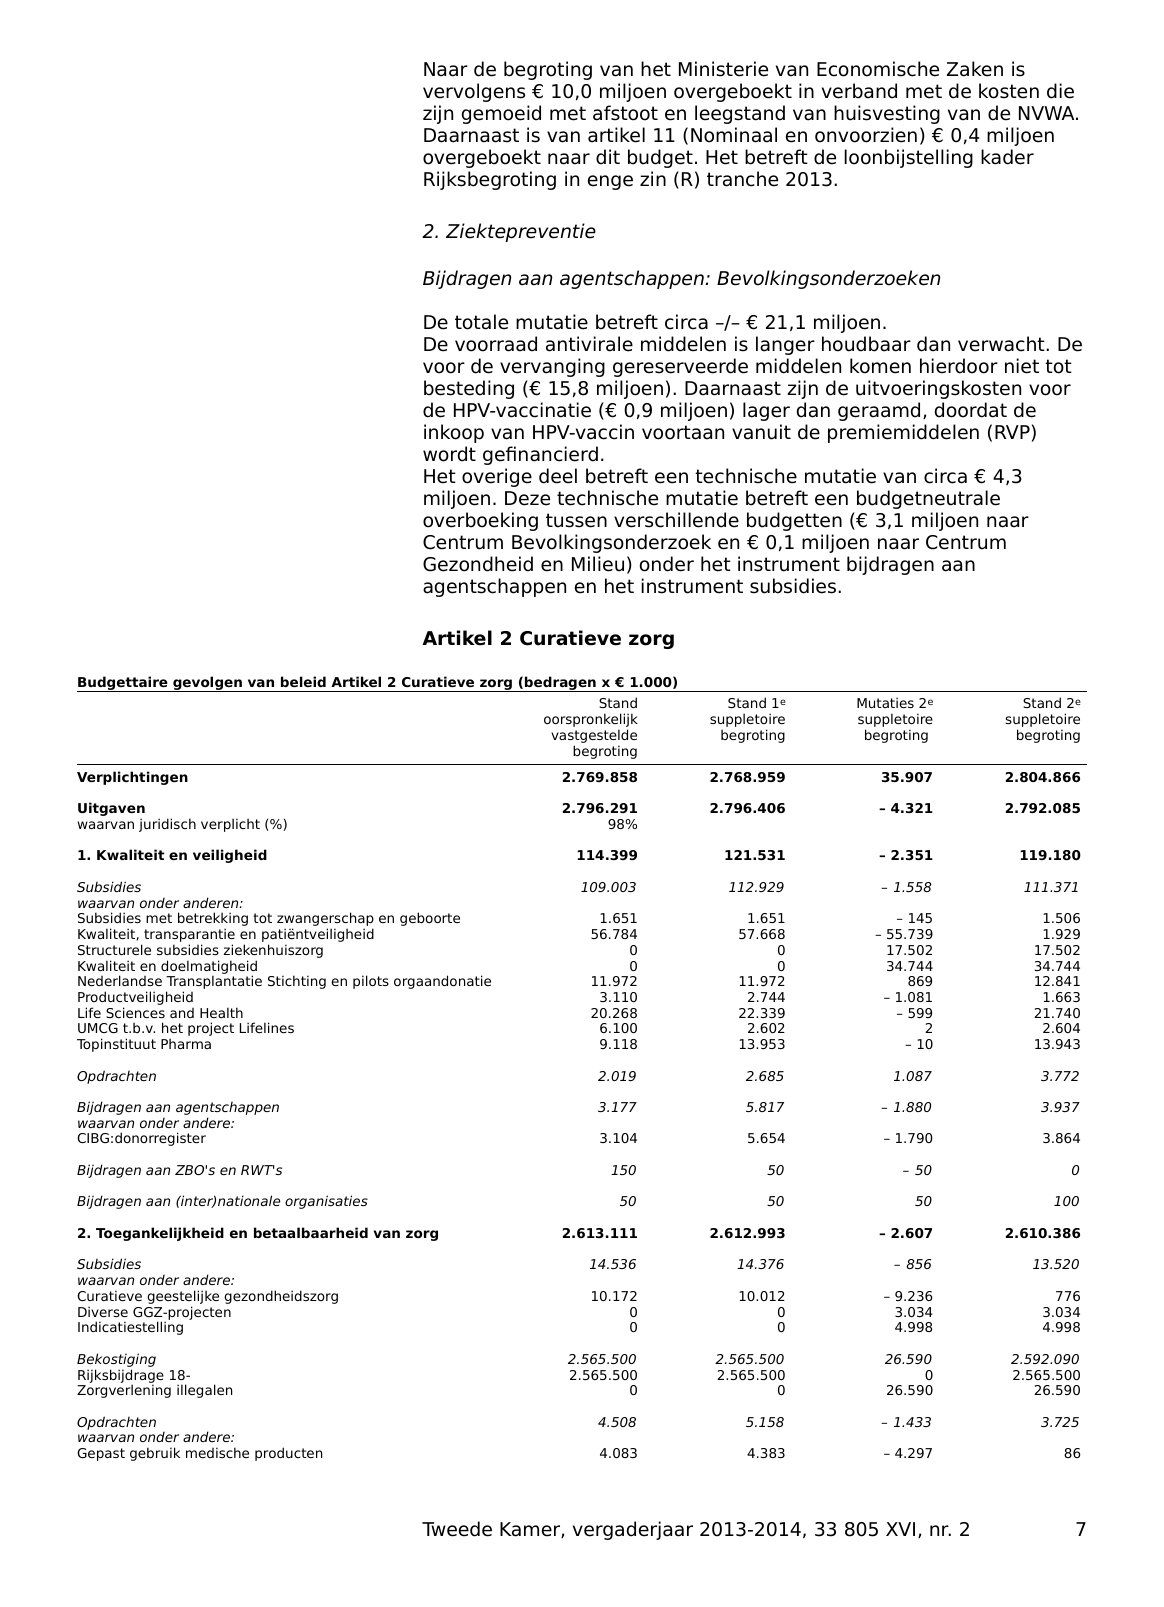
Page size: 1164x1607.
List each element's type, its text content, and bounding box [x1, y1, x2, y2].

table_cell 10.012 [644, 1289, 791, 1304]
subtitle Artikel 2 Curatieve zorg [422, 628, 1087, 650]
table_cell 3.864 [939, 1131, 1087, 1147]
table_cell – 1.433 [791, 1415, 939, 1430]
table_cell [644, 1336, 791, 1352]
table_cell 2. Toegankelijkheid en betaalbaarheid van zorg [77, 1226, 496, 1241]
table_cell 14.536 [496, 1257, 644, 1273]
table_cell 119.180 [939, 848, 1087, 864]
table_cell – 1.880 [791, 1100, 939, 1116]
table_cell CIBG:donorregister [77, 1131, 496, 1147]
table_cell 34.744 [939, 958, 1087, 974]
table_cell 2 [791, 1021, 939, 1037]
table_cell [791, 1210, 939, 1226]
table_cell 2.565.500 [496, 1352, 644, 1367]
table_cell 2.612.993 [644, 1226, 791, 1241]
subtitle Bijdragen aan agentschappen: Bevolkingsonderzoeken [422, 268, 1087, 290]
table_cell 35.907 [791, 765, 939, 785]
table_cell [791, 1336, 939, 1352]
table_cell [644, 895, 791, 911]
table_cell Opdrachten [77, 1415, 496, 1430]
table_cell Mutaties 2e suppletoire begroting [791, 692, 939, 764]
table_cell [791, 817, 939, 832]
table_cell 34.744 [791, 958, 939, 974]
table_cell [939, 1241, 1087, 1257]
table_cell [644, 1116, 791, 1131]
subtitle 2. Ziektepreventie [422, 221, 1087, 243]
table_cell [644, 1147, 791, 1163]
table_cell 0 [496, 1320, 644, 1336]
table_cell – 9.236 [791, 1289, 939, 1304]
table_cell 5.654 [644, 1131, 791, 1147]
table_cell 20.268 [496, 1006, 644, 1021]
table_cell 13.953 [644, 1037, 791, 1053]
table_cell [644, 1399, 791, 1414]
table_cell [496, 785, 644, 801]
table_cell 26.590 [939, 1383, 1087, 1399]
table_cell 9.118 [496, 1037, 644, 1053]
table_cell 13.520 [939, 1257, 1087, 1273]
table_cell [644, 817, 791, 832]
table_cell [791, 1399, 939, 1414]
table_header Budgettaire gevolgen van beleid Artikel 2 Curatieve zorg (bedragen x € 1.000) [77, 675, 1087, 691]
table_cell 12.841 [939, 974, 1087, 990]
table_cell [939, 864, 1087, 880]
table_cell [644, 1241, 791, 1257]
table_cell 2.685 [644, 1069, 791, 1084]
table_cell Zorgverlening illegalen [77, 1383, 496, 1399]
table_cell 1.651 [496, 911, 644, 927]
table_cell 11.972 [496, 974, 644, 990]
table_cell 2.592.090 [939, 1352, 1087, 1367]
table_cell 50 [791, 1194, 939, 1210]
table_cell – 4.321 [791, 801, 939, 817]
table_cell 21.740 [939, 1006, 1087, 1021]
table_cell [496, 1053, 644, 1068]
table_cell [496, 1179, 644, 1194]
table_cell Uitgaven [77, 801, 496, 817]
table_cell 0 [644, 958, 791, 974]
table_cell [496, 1084, 644, 1100]
table_cell 2.565.500 [939, 1367, 1087, 1383]
table_cell [77, 1147, 496, 1163]
table_cell 0 [644, 1304, 791, 1320]
table_cell [791, 1053, 939, 1068]
table_cell 2.565.500 [644, 1367, 791, 1383]
table_cell Bijdragen aan (inter)nationale organisaties [77, 1194, 496, 1210]
table_cell waarvan onder andere: [77, 1273, 496, 1289]
table_cell [791, 1273, 939, 1289]
table_cell 2.613.111 [496, 1226, 644, 1241]
table_cell 3.937 [939, 1100, 1087, 1116]
table_cell [496, 1116, 644, 1131]
table_cell – 1.558 [791, 880, 939, 895]
table_cell – 10 [791, 1037, 939, 1053]
table_cell – 599 [791, 1006, 939, 1021]
table_cell 121.531 [644, 848, 791, 864]
table_cell Kwaliteit, transparantie en patiëntveiligheid [77, 927, 496, 943]
table_cell Subsidies [77, 1257, 496, 1273]
table_cell [939, 1053, 1087, 1068]
table_cell – 50 [791, 1163, 939, 1178]
table_cell 114.399 [496, 848, 644, 864]
table_cell [496, 1273, 644, 1289]
table_cell [939, 1179, 1087, 1194]
table_cell [939, 833, 1087, 848]
table_cell 0 [644, 943, 791, 958]
table_cell [644, 1430, 791, 1446]
table_cell 4.083 [496, 1446, 644, 1462]
table_cell Verplichtingen [77, 765, 496, 785]
table_cell 1. Kwaliteit en veiligheid [77, 848, 496, 864]
table_cell [791, 1179, 939, 1194]
table_cell Opdrachten [77, 1069, 496, 1084]
table_cell 112.929 [644, 880, 791, 895]
table_cell [496, 1430, 644, 1446]
table_cell 2.610.386 [939, 1226, 1087, 1241]
table_cell – 4.297 [791, 1446, 939, 1462]
table_cell [496, 1241, 644, 1257]
table_cell – 856 [791, 1257, 939, 1273]
table_cell 6.100 [496, 1021, 644, 1037]
table_cell [939, 1399, 1087, 1414]
table_cell 2.796.291 [496, 801, 644, 817]
table_cell Bijdragen aan agentschappen [77, 1100, 496, 1116]
table_cell 56.784 [496, 927, 644, 943]
table_cell – 1.081 [791, 990, 939, 1006]
table_cell [496, 895, 644, 911]
table_cell [496, 864, 644, 880]
table_cell [77, 833, 496, 848]
table_cell [791, 1430, 939, 1446]
text Naar de begroting van het Ministerie van Economische Zaken is vervolgens € 10,0 miljoen overgeboekt in verband met de kosten die zijn gemoeid met afstoot en leegstand van huisvesting van de NVWA. [422, 59, 1087, 125]
table_cell [77, 785, 496, 801]
table_cell 2.604 [939, 1021, 1087, 1037]
table_cell 2.796.406 [644, 801, 791, 817]
table_cell [939, 895, 1087, 911]
table_cell Nederlandse Transplantatie Stichting en pilots orgaandonatie [77, 974, 496, 990]
table_cell 26.590 [791, 1352, 939, 1367]
table_cell Life Sciences and Health [77, 1006, 496, 1021]
table_cell 50 [644, 1163, 791, 1178]
table_cell Bekostiging [77, 1352, 496, 1367]
table_cell Gepast gebruik medische producten [77, 1446, 496, 1462]
table_cell 1.663 [939, 990, 1087, 1006]
table_cell 5.158 [644, 1415, 791, 1430]
table_cell 3.034 [939, 1304, 1087, 1320]
table_cell [496, 1147, 644, 1163]
table_cell 2.804.866 [939, 765, 1087, 785]
table_cell [644, 833, 791, 848]
table_cell [644, 864, 791, 880]
table_cell 109.003 [496, 880, 644, 895]
table_cell 86 [939, 1446, 1087, 1462]
table_cell – 145 [791, 911, 939, 927]
table_cell 4.383 [644, 1446, 791, 1462]
table_cell [791, 895, 939, 911]
table_cell 0 [496, 943, 644, 958]
table_cell Kwaliteit en doelmatigheid [77, 958, 496, 974]
table_cell Curatieve geestelijke gezondheidszorg [77, 1289, 496, 1304]
table_cell 100 [939, 1194, 1087, 1210]
table_cell 2.019 [496, 1069, 644, 1084]
table_cell 0 [791, 1367, 939, 1383]
table_cell [791, 833, 939, 848]
table_cell Bijdragen aan ZBO's en RWT's [77, 1163, 496, 1178]
table_cell – 2.351 [791, 848, 939, 864]
table_cell Stand 1e suppletoire begroting [644, 692, 791, 764]
table_cell [496, 1399, 644, 1414]
table_cell 0 [496, 958, 644, 974]
table_cell 4.508 [496, 1415, 644, 1430]
table_cell 0 [496, 1304, 644, 1320]
table_cell 2.565.500 [644, 1352, 791, 1367]
table_cell [644, 785, 791, 801]
table_cell 2.769.858 [496, 765, 644, 785]
table_cell [496, 1336, 644, 1352]
table_cell [644, 1179, 791, 1194]
table_cell 1.087 [791, 1069, 939, 1084]
table_cell [791, 1241, 939, 1257]
table_cell 3.110 [496, 990, 644, 1006]
table_cell Topinstituut Pharma [77, 1037, 496, 1053]
table_cell 98% [496, 817, 644, 832]
table_cell [791, 785, 939, 801]
table_cell 150 [496, 1163, 644, 1178]
table_cell Indicatiestelling [77, 1320, 496, 1336]
table_cell 0 [644, 1320, 791, 1336]
table_cell 3.772 [939, 1069, 1087, 1084]
table_cell [77, 1084, 496, 1100]
table_cell [939, 1147, 1087, 1163]
table_cell UMCG t.b.v. het project Lifelines [77, 1021, 496, 1037]
table_cell 776 [939, 1289, 1087, 1304]
table_cell [77, 1336, 496, 1352]
table_cell 0 [644, 1383, 791, 1399]
table_cell 869 [791, 974, 939, 990]
table_cell 3.177 [496, 1100, 644, 1116]
table_cell [791, 1116, 939, 1131]
table_cell 1.651 [644, 911, 791, 927]
table_cell [644, 1273, 791, 1289]
table_cell 11.972 [644, 974, 791, 990]
table_cell 50 [644, 1194, 791, 1210]
table_cell 2.602 [644, 1021, 791, 1037]
table_cell 57.668 [644, 927, 791, 943]
table_cell [939, 1210, 1087, 1226]
table_cell Subsidies [77, 880, 496, 895]
table_cell Stand 2e suppletoire begroting [939, 692, 1087, 764]
table_cell Diverse GGZ-projecten [77, 1304, 496, 1320]
table_cell [644, 1084, 791, 1100]
table_cell 0 [496, 1383, 644, 1399]
table_cell Structurele subsidies ziekenhuiszorg [77, 943, 496, 958]
table_cell 111.371 [939, 880, 1087, 895]
table_cell 2.565.500 [496, 1367, 644, 1383]
table_cell waarvan onder andere: [77, 1116, 496, 1131]
table_cell 4.998 [939, 1320, 1087, 1336]
table_cell 17.502 [791, 943, 939, 958]
table_cell waarvan onder anderen: [77, 895, 496, 911]
text De totale mutatie betreft circa –/– € 21,1 miljoen. [422, 312, 1087, 334]
table_cell [939, 1273, 1087, 1289]
table_cell [791, 1147, 939, 1163]
table_cell 2.768.959 [644, 765, 791, 785]
table_cell [791, 1084, 939, 1100]
table_cell [496, 833, 644, 848]
table_cell [939, 1336, 1087, 1352]
table_cell – 1.790 [791, 1131, 939, 1147]
table_cell [939, 1430, 1087, 1446]
table_cell [77, 1399, 496, 1414]
table_cell 3.034 [791, 1304, 939, 1320]
table_cell 3.104 [496, 1131, 644, 1147]
table_cell [77, 1053, 496, 1068]
table_cell 1.506 [939, 911, 1087, 927]
table_cell 13.943 [939, 1037, 1087, 1053]
text Het overige deel betreft een technische mutatie van circa € 4,3 miljoen. Deze technische mutatie betreft een budgetneutrale overboeking tussen verschillende budgetten (€ 3,1 miljoen naar Centrum Bevolkingsonderzoek en € 0,1 miljoen naar Centrum Gezondheid en Milieu) onder het instrument bijdragen aan agentschappen en het instrument subsidies. [422, 466, 1087, 598]
table_cell waarvan juridisch verplicht (%) [77, 817, 496, 832]
table_cell – 2.607 [791, 1226, 939, 1241]
table_cell 50 [496, 1194, 644, 1210]
table_cell [77, 1241, 496, 1257]
table_cell [77, 692, 496, 764]
table_cell 4.998 [791, 1320, 939, 1336]
table_cell [644, 1210, 791, 1226]
table_cell Subsidies met betrekking tot zwangerschap en geboorte [77, 911, 496, 927]
table_cell 5.817 [644, 1100, 791, 1116]
table_cell waarvan onder andere: [77, 1430, 496, 1446]
table_cell Rijksbijdrage 18- [77, 1367, 496, 1383]
text Daarnaast is van artikel 11 (Nominaal en onvoorzien) € 0,4 miljoen overgeboekt naar dit budget. Het betreft de loonbijstelling kader Rijksbegroting in enge zin (R) tranche 2013. [422, 125, 1087, 191]
table_cell [939, 1116, 1087, 1131]
table_cell 0 [939, 1163, 1087, 1178]
table_cell 2.744 [644, 990, 791, 1006]
table_cell 10.172 [496, 1289, 644, 1304]
table_cell Stand oorspronkelijk vastgestelde begroting [496, 692, 644, 764]
table_cell [77, 1210, 496, 1226]
table_cell [939, 1084, 1087, 1100]
table_cell 2.792.085 [939, 801, 1087, 817]
table_cell Productveiligheid [77, 990, 496, 1006]
table_cell [939, 817, 1087, 832]
table_cell [791, 864, 939, 880]
table_cell [496, 1210, 644, 1226]
table_cell [77, 864, 496, 880]
table_cell 1.929 [939, 927, 1087, 943]
table_cell [644, 1053, 791, 1068]
table_cell [939, 785, 1087, 801]
table_cell – 55.739 [791, 927, 939, 943]
table_cell [77, 1179, 496, 1194]
table_cell 22.339 [644, 1006, 791, 1021]
table_cell 14.376 [644, 1257, 791, 1273]
text De voorraad antivirale middelen is langer houdbaar dan verwacht. De voor de vervanging gereserveerde middelen komen hierdoor niet tot besteding (€ 15,8 miljoen). Daarnaast zijn de uitvoeringskosten voor de HPV-vaccinatie (€ 0,9 miljoen) lager dan geraamd, doordat de inkoop van HPV-vaccin voortaan vanuit de premiemiddelen (RVP) wordt gefinancierd. [422, 334, 1087, 466]
table_cell 3.725 [939, 1415, 1087, 1430]
table_cell 26.590 [791, 1383, 939, 1399]
table_cell 17.502 [939, 943, 1087, 958]
